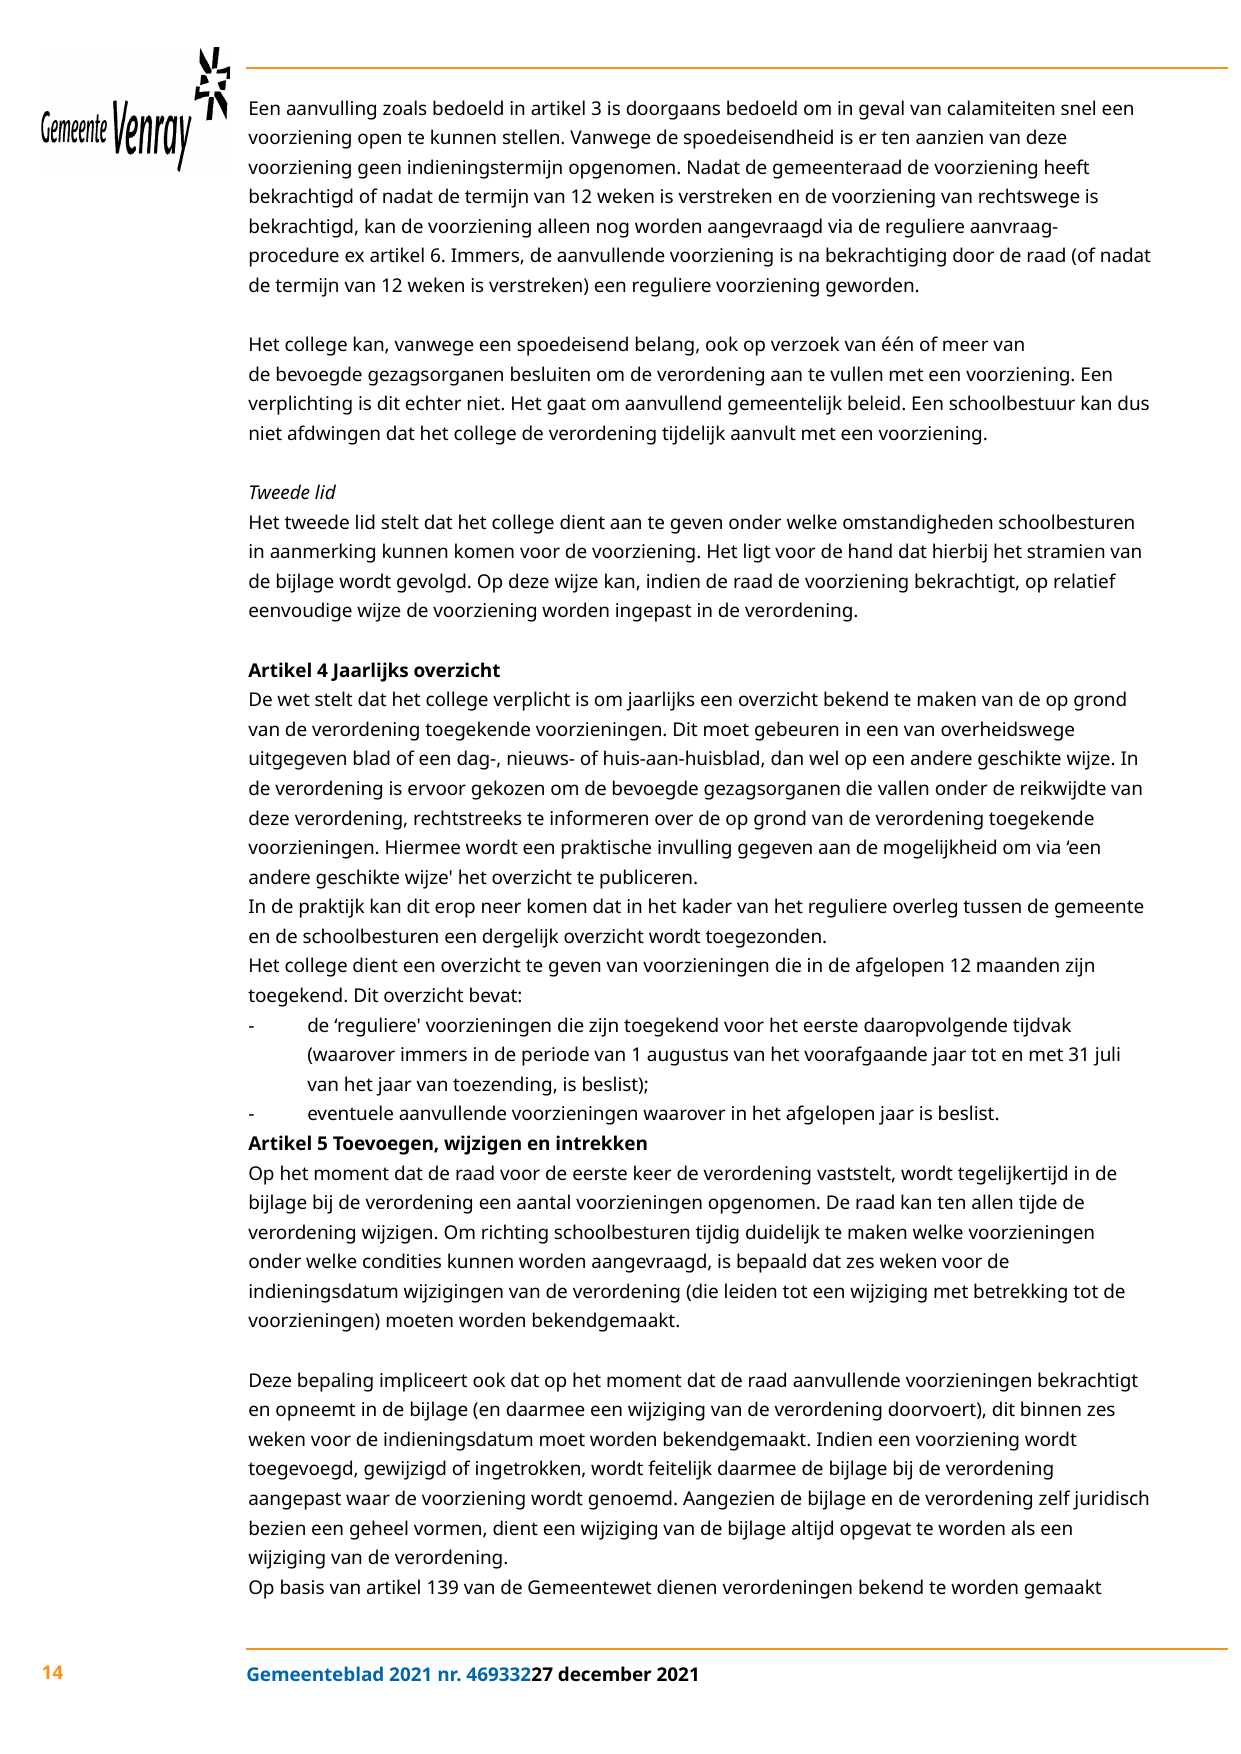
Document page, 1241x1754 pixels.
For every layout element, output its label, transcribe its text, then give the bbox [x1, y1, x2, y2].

text Een aanvulling zoals bedoeld in artikel 3 is doorgaans bedoeld om in geval van calamiteiten snel een voorziening open te kunnen stellen. Vanwege de spoedeisendheid is er ten aanzien van deze voorziening geen indieningstermijn opgenomen. Nadat de gemeenteraad de voorziening heeft bekrachtigd of nadat de termijn van 12 weken is verstreken en de voorziening van rechtswege is bekrachtigd, kan de voorziening alleen nog worden aangevraagd via de reguliere aanvraag- procedure ex artikel 6. Immers, de aanvullende voorziening is na bekrachtiging door de raad (of nadat de termijn van 12 weken is verstreken) een reguliere voorziening geworden. [248, 95, 1152, 298]
text de bevoegde gezagsorganen besluiten om de verordening aan te vullen met een voorziening. Een verplichting is dit echter niet. Het gaat om aanvullend gemeentelijk beleid. Een schoolbestuur kan dus niet afdwingen dat het college de verordening tijdelijk aanvult met een voorziening. [248, 361, 1152, 446]
text In de praktijk kan dit erop neer komen dat in het kader van het reguliere overleg tussen de gemeente en de schoolbesturen een dergelijk overzicht wordt toegezonden. [248, 893, 1152, 949]
text Het tweede lid stelt dat het college dient aan te geven onder welke omstandigheden schoolbesturen in aanmerking kunnen komen voor de voorziening. Het ligt voor de hand dat hierbij het stramien van de bijlage wordt gevolgd. Op deze wijze kan, indien de raad de voorziening bekrachtigt, op relatief eenvoudige wijze de voorziening worden ingepast in de verordening. [248, 509, 1152, 623]
picture [41, 47, 231, 172]
text Op het moment dat de raad voor de eerste keer de verordening vaststelt, wordt tegelijkertijd in de bijlage bij de verordening een aantal voorzieningen opgenomen. De raad kan ten allen tijde de verordening wijzigen. Om richting schoolbesturen tijdig duidelijk te maken welke voorzieningen onder welke condities kunnen worden aangevraagd, is bepaald dat zes weken voor de indieningsdatum wijzigingen van de verordening (die leiden tot een wijziging met betrekking tot de voorzieningen) moeten worden bekendgemaakt. [248, 1160, 1152, 1333]
text Artikel 4 Jaarlijks overzicht [248, 657, 1152, 683]
text De wet stelt dat het college verplicht is om jaarlijks een overzicht bekend te maken van de op grond van de verordening toegekende voorzieningen. Dit moet gebeuren in een van overheidswege uitgegeven blad of een dag-, nieuws- of huis-aan-huisblad, dan wel op een andere geschikte wijze. In de verordening is ervoor gekozen om de bevoegde gezagsorganen die vallen onder de reikwijdte van deze verordening, rechtstreeks te informeren over de op grond van de verordening toegekende voorzieningen. Hiermee wordt een praktische invulling gegeven aan de mogelijkheid om via ‘een andere geschikte wijze' het overzicht te publiceren. [248, 686, 1152, 890]
list de ‘reguliere' voorzieningen die zijn toegekend voor het eerste daaropvolgende tijdvak (waarover immers in de periode van 1 augustus van het voorafgaande jaar tot en met 31 juli van het jaar van toezending, is beslist); [248, 1012, 1152, 1097]
text Het college kan, vanwege een spoedeisend belang, ook op verzoek van één of meer van [248, 331, 1152, 357]
list eventuele aanvullende voorzieningen waarover in het afgelopen jaar is beslist. [248, 1101, 1152, 1126]
text Deze bepaling impliceert ook dat op het moment dat de raad aanvullende voorzieningen bekrachtigt en opneemt in de bijlage (en daarmee een wijziging van de verordening doorvoert), dit binnen zes weken voor de indieningsdatum moet worden bekendgemaakt. Indien een voorziening wordt toegevoegd, gewijzigd of ingetrokken, wordt feitelijk daarmee de bijlage bij de verordening aangepast waar de voorziening wordt genoemd. Aangezien de bijlage en de verordening zelf juridisch bezien een geheel vormen, dient een wijziging van de bijlage altijd opgevat te worden als een wijziging van de verordening. [248, 1367, 1152, 1570]
text Het college dient een overzicht te geven van voorzieningen die in de afgelopen 12 maanden zijn toegekend. Dit overzicht bevat: [248, 953, 1152, 1008]
text Tweede lid [248, 479, 1152, 505]
text Artikel 5 Toevoegen, wijzigen en intrekken [248, 1130, 1152, 1156]
text Op basis van artikel 139 van de Gemeentewet dienen verordeningen bekend te worden gemaakt [248, 1574, 1152, 1600]
